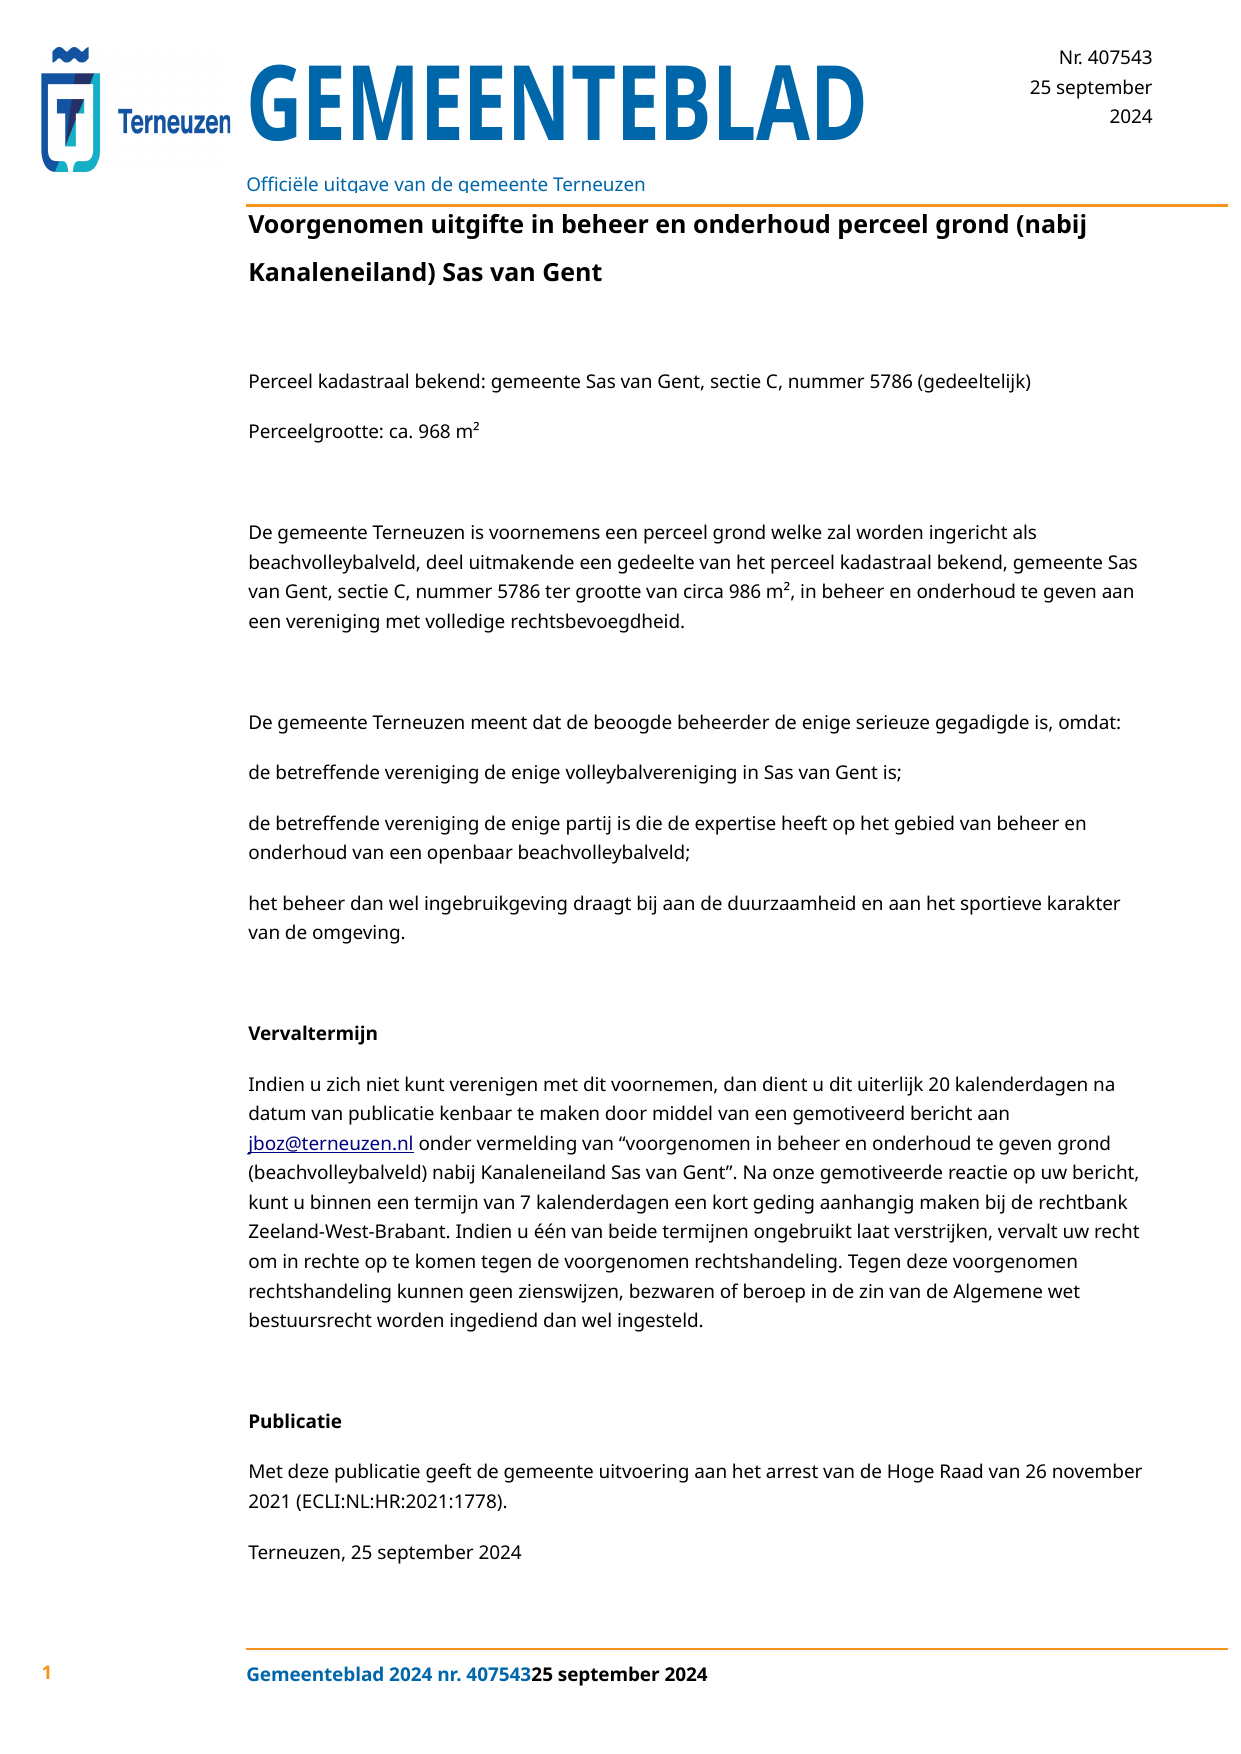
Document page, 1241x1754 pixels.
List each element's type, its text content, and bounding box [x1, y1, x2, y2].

text Voorgenomen uitgifte in beheer en onderhoud perceel grond (nabij Kanaleneiland) Sas van Gent [248, 207, 1152, 288]
text de betreffende vereniging de enige volleybalvereniging in Sas van Gent is; [248, 759, 1152, 785]
text het beheer dan wel ingebruikgeving draagt bij aan de duurzaamheid en aan het sportieve karakter van de omgeving. [248, 890, 1152, 945]
text Met deze publicatie geeft de gemeente uitvoering aan het arrest van de Hoge Raad van 26 november 2021 (ECLI:NL:HR:2021:1778). [248, 1459, 1152, 1514]
text de betreffende vereniging de enige partij is die de expertise heeft op het gebied van beheer en onderhoud van een openbaar beachvolleybalveld; [248, 810, 1152, 865]
text Indien u zich niet kunt verenigen met dit voornemen, dan dient u dit uiterlijk 20 kalenderdagen na datum van publicatie kenbaar te maken door middel van een gemotiveerd bericht aan jboz@terneuzen.nl onder vermelding van “voorgenomen in beheer en onderhoud te geven grond (beachvolleybalveld) nabij Kanaleneiland Sas van Gent”. Na onze gemotiveerde reactie op uw bericht, kunt u binnen een termijn van 7 kalenderdagen een kort geding aanhangig maken bij de rechtbank Zeeland-West-Brabant. Indien u één van beide termijnen ongebruikt laat verstrijken, vervalt uw recht om in rechte op te komen tegen de voorgenomen rechtshandeling. Tegen deze voorgenomen rechtshandeling kunnen geen zienswijzen, bezwaren of beroep in de zin van de Algemene wet bestuursrecht worden ingediend dan wel ingesteld. [248, 1071, 1152, 1333]
text De gemeente Terneuzen meent dat de beoogde beheerder de enige serieuze gegadigde is, omdat: [248, 709, 1152, 735]
picture [41, 47, 231, 172]
text Vervaltermijn [248, 1020, 1152, 1046]
text Perceel kadastraal bekend: gemeente Sas van Gent, sectie C, nummer 5786 (gedeeltelijk) [248, 368, 1152, 394]
text Publicatie [248, 1408, 1152, 1434]
table_header Terneuzen, 25 september 2024 [248, 1539, 1152, 1564]
text Perceelgrootte: ca. 968 m² [248, 419, 1152, 444]
text De gemeente Terneuzen is voornemens een perceel grond welke zal worden ingericht als beachvolleybalveld, deel uitmakende een gedeelte van het perceel kadastraal bekend, gemeente Sas van Gent, sectie C, nummer 5786 ter grootte van circa 986 m², in beheer en onderhoud te geven aan een vereniging met volledige rechtsbevoegdheid. [248, 519, 1152, 634]
